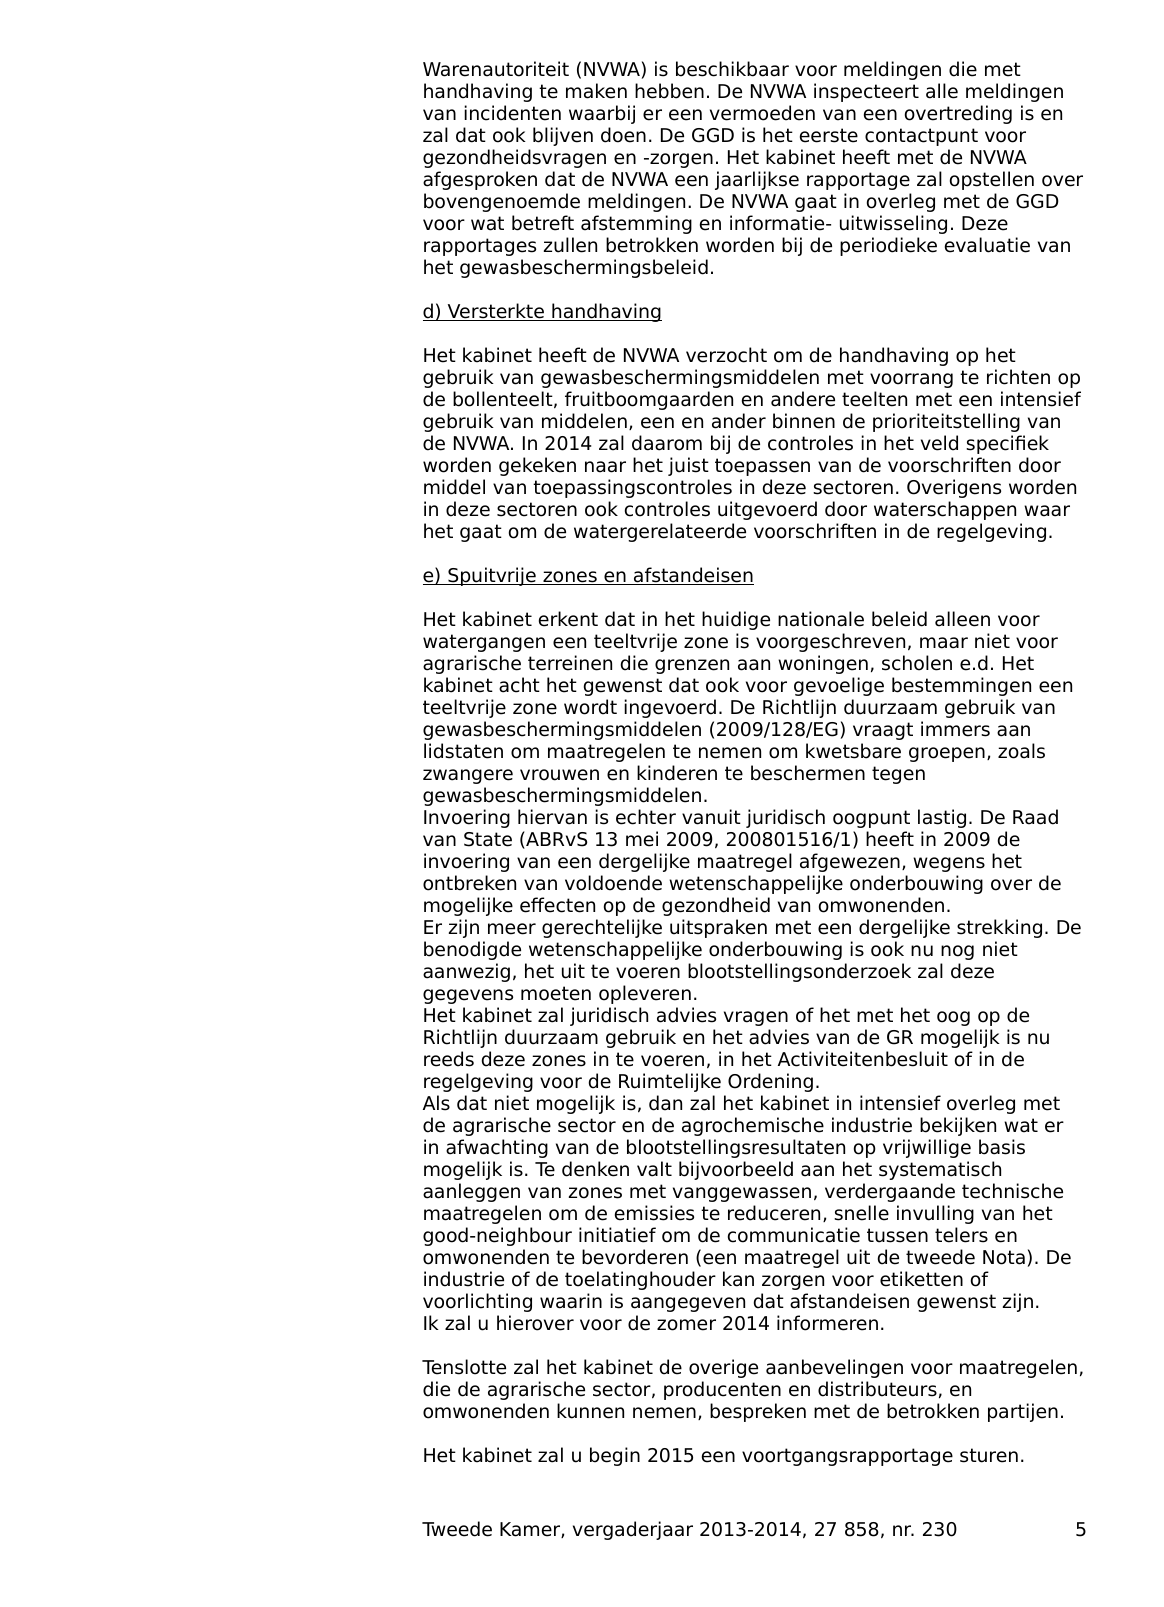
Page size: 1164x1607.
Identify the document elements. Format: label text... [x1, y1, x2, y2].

text Het kabinet erkent dat in het huidige nationale beleid alleen voor watergangen een teeltvrije zone is voorgeschreven, maar niet voor agrarische terreinen die grenzen aan woningen, scholen e.d. Het kabinet acht het gewenst dat ook voor gevoelige bestemmingen een teeltvrije zone wordt ingevoerd. De Richtlijn duurzaam gebruik van gewasbeschermingsmiddelen (2009/128/EG) vraagt immers aan lidstaten om maatregelen te nemen om kwetsbare groepen, zoals zwangere vrouwen en kinderen te beschermen tegen gewasbeschermingsmiddelen. [422, 609, 1087, 807]
subtitle e) Spuitvrije zones en afstandeisen [422, 565, 1087, 587]
text Het kabinet zal juridisch advies vragen of het met het oog op de Richtlijn duurzaam gebruik en het advies van de GR mogelijk is nu reeds deze zones in te voeren, in het Activiteitenbesluit of in de regelgeving voor de Ruimtelijke Ordening. [422, 1005, 1087, 1093]
text Ik zal u hierover voor de zomer 2014 informeren. [422, 1313, 1087, 1335]
subtitle d) Versterkte handhaving [422, 301, 1087, 323]
text Warenautoriteit (NVWA) is beschikbaar voor meldingen die met handhaving te maken hebben. De NVWA inspecteert alle meldingen van incidenten waarbij er een vermoeden van een overtreding is en zal dat ook blijven doen. De GGD is het eerste contactpunt voor gezondheidsvragen en -zorgen. Het kabinet heeft met de NVWA afgesproken dat de NVWA een jaarlijkse rapportage zal opstellen over bovengenoemde meldingen. De NVWA gaat in overleg met de GGD voor wat betreft afstemming en informatie- uitwisseling. Deze rapportages zullen betrokken worden bij de periodieke evaluatie van het gewasbeschermingsbeleid. [422, 59, 1087, 279]
text Er zijn meer gerechtelijke uitspraken met een dergelijke strekking. De benodigde wetenschappelijke onderbouwing is ook nu nog niet aanwezig, het uit te voeren blootstellingsonderzoek zal deze gegevens moeten opleveren. [422, 917, 1087, 1005]
text Het kabinet zal u begin 2015 een voortgangsrapportage sturen. [422, 1445, 1087, 1467]
text Tenslotte zal het kabinet de overige aanbevelingen voor maatregelen, die de agrarische sector, producenten en distributeurs, en omwonenden kunnen nemen, bespreken met de betrokken partijen. [422, 1357, 1087, 1423]
text Het kabinet heeft de NVWA verzocht om de handhaving op het gebruik van gewasbeschermingsmiddelen met voorrang te richten op de bollenteelt, fruitboomgaarden en andere teelten met een intensief gebruik van middelen, een en ander binnen de prioriteitstelling van de NVWA. In 2014 zal daarom bij de controles in het veld specifiek worden gekeken naar het juist toepassen van de voorschriften door middel van toepassingscontroles in deze sectoren. Overigens worden in deze sectoren ook controles uitgevoerd door waterschappen waar het gaat om de watergerelateerde voorschriften in de regelgeving. [422, 345, 1087, 543]
text Invoering hiervan is echter vanuit juridisch oogpunt lastig. De Raad van State (ABRvS 13 mei 2009, 200801516/1) heeft in 2009 de invoering van een dergelijke maatregel afgewezen, wegens het ontbreken van voldoende wetenschappelijke onderbouwing over de mogelijke effecten op de gezondheid van omwonenden. [422, 807, 1087, 917]
text Als dat niet mogelijk is, dan zal het kabinet in intensief overleg met de agrarische sector en de agrochemische industrie bekijken wat er in afwachting van de blootstellingsresultaten op vrijwillige basis mogelijk is. Te denken valt bijvoorbeeld aan het systematisch aanleggen van zones met vanggewassen, verdergaande technische maatregelen om de emissies te reduceren, snelle invulling van het good-neighbour initiatief om de communicatie tussen telers en omwonenden te bevorderen (een maatregel uit de tweede Nota). De industrie of de toelatinghouder kan zorgen voor etiketten of voorlichting waarin is aangegeven dat afstandeisen gewenst zijn. [422, 1093, 1087, 1313]
